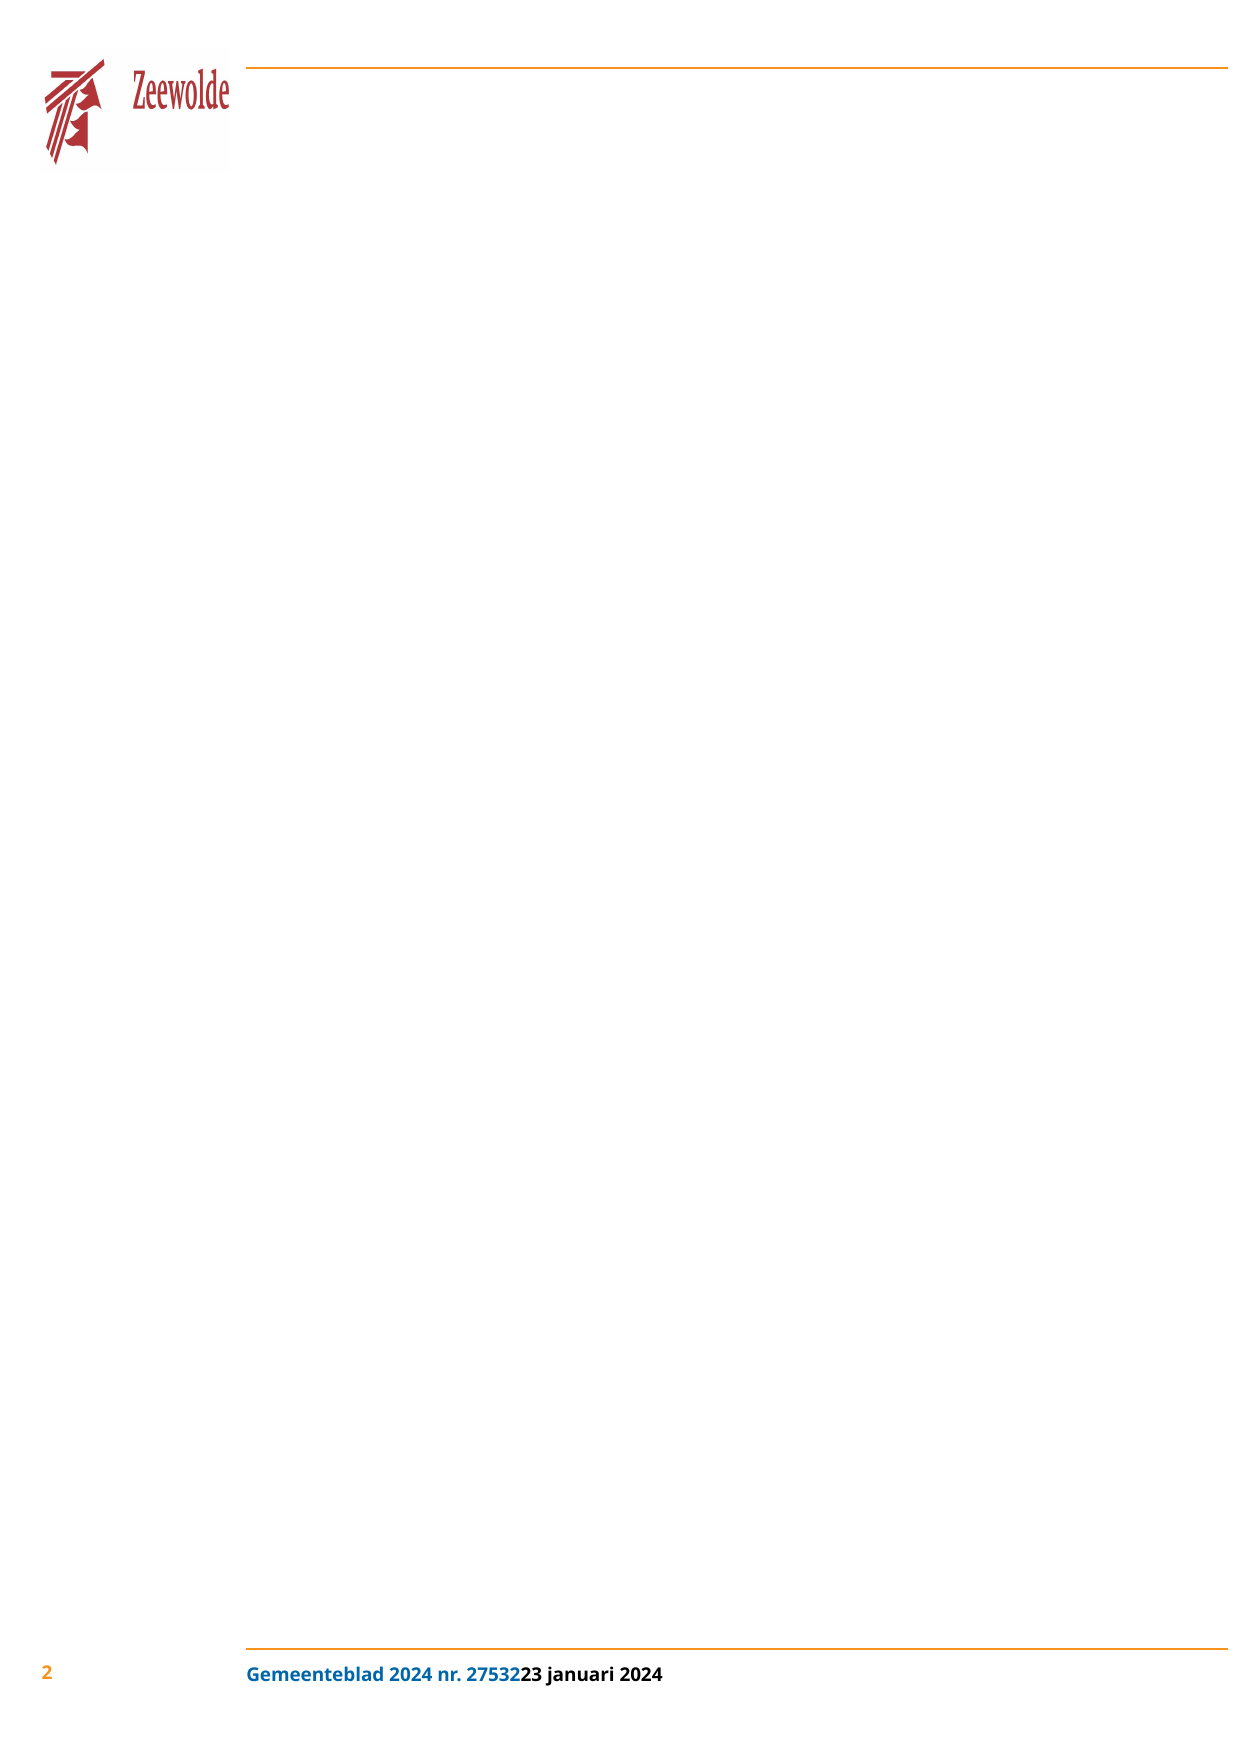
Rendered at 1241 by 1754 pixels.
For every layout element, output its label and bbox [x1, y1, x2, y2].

picture [41, 47, 231, 172]
